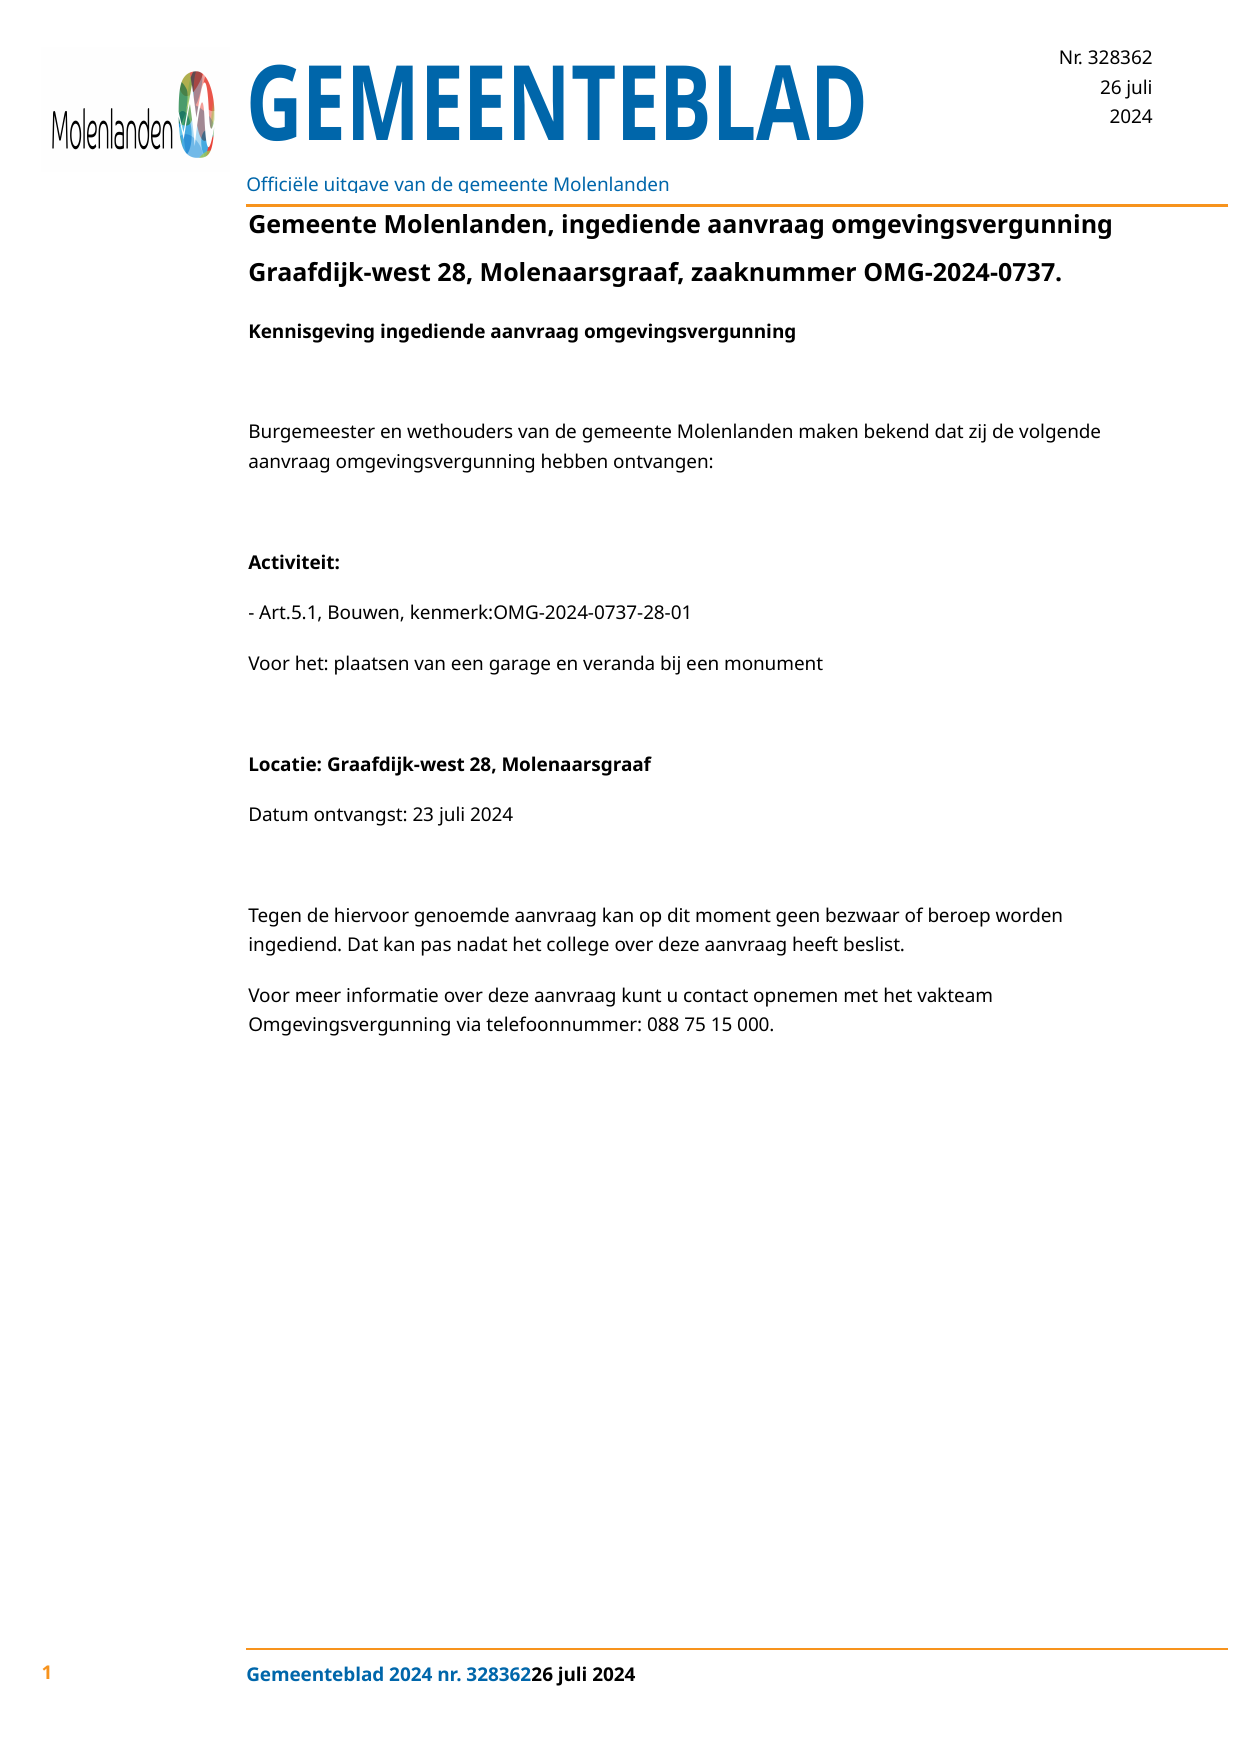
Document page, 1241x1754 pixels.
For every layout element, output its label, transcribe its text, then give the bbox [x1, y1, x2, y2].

picture [41, 47, 231, 172]
text Tegen de hiervoor genoemde aanvraag kan op dit moment geen bezwaar of beroep worden ingediend. Dat kan pas nadat het college over deze aanvraag heeft beslist. [248, 902, 1152, 957]
text Gemeente Molenlanden, ingediende aanvraag omgevingsvergunning Graafdijk-west 28, Molenaarsgraaf, zaaknummer OMG-2024-0737. [248, 207, 1152, 288]
text Datum ontvangst: 23 juli 2024 [248, 801, 1152, 827]
text Voor het: plaatsen van een garage en veranda bij een monument [248, 650, 1152, 676]
text Burgemeester en wethouders van de gemeente Molenlanden maken bekend dat zij de volgende aanvraag omgevingsvergunning hebben ontvangen: [248, 419, 1152, 474]
text Kennisgeving ingediende aanvraag omgevingsvergunning [248, 318, 1152, 344]
text - Art.5.1, Bouwen, kenmerk:OMG-2024-0737-28-01 [248, 599, 1152, 625]
text Activiteit: [248, 549, 1152, 575]
text Locatie: Graafdijk-west 28, Molenaarsgraaf [248, 751, 1152, 777]
text Voor meer informatie over deze aanvraag kunt u contact opnemen met het vakteam Omgevingsvergunning via telefoonnummer: 088 75 15 000. [248, 982, 1152, 1037]
